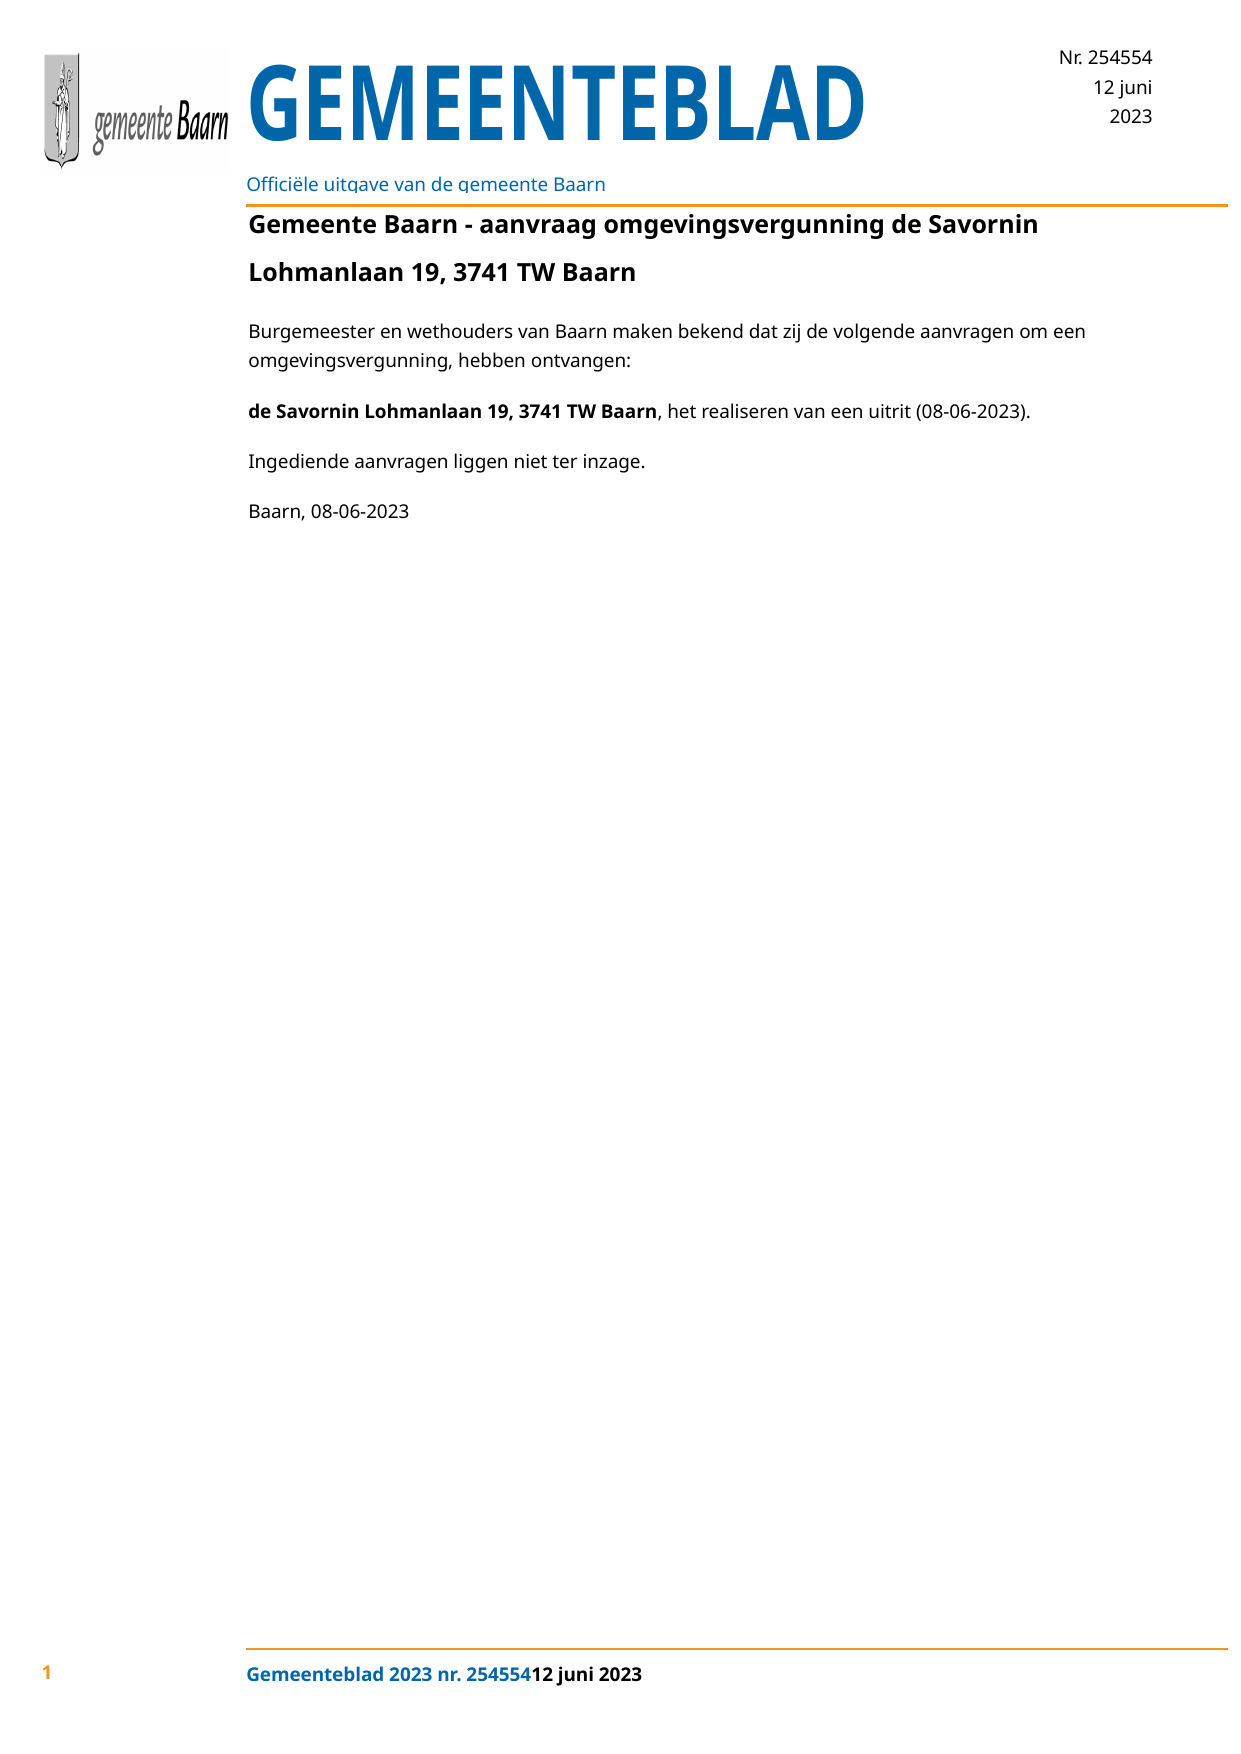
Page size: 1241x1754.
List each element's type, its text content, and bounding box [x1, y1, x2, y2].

text Ingediende aanvragen liggen niet ter inzage. [248, 448, 1152, 474]
text Burgemeester en wethouders van Baarn maken bekend dat zij de volgende aanvragen om een omgevingsvergunning, hebben ontvangen: [248, 318, 1152, 373]
text Gemeente Baarn - aanvraag omgevingsvergunning de Savornin Lohmanlaan 19, 3741 TW Baarn [248, 207, 1152, 288]
picture [41, 47, 231, 172]
text Baarn, 08-06-2023 [248, 499, 1152, 524]
text de Savornin Lohmanlaan 19, 3741 TW Baarn, het realiseren van een uitrit (08-06-2023). [248, 398, 1152, 424]
